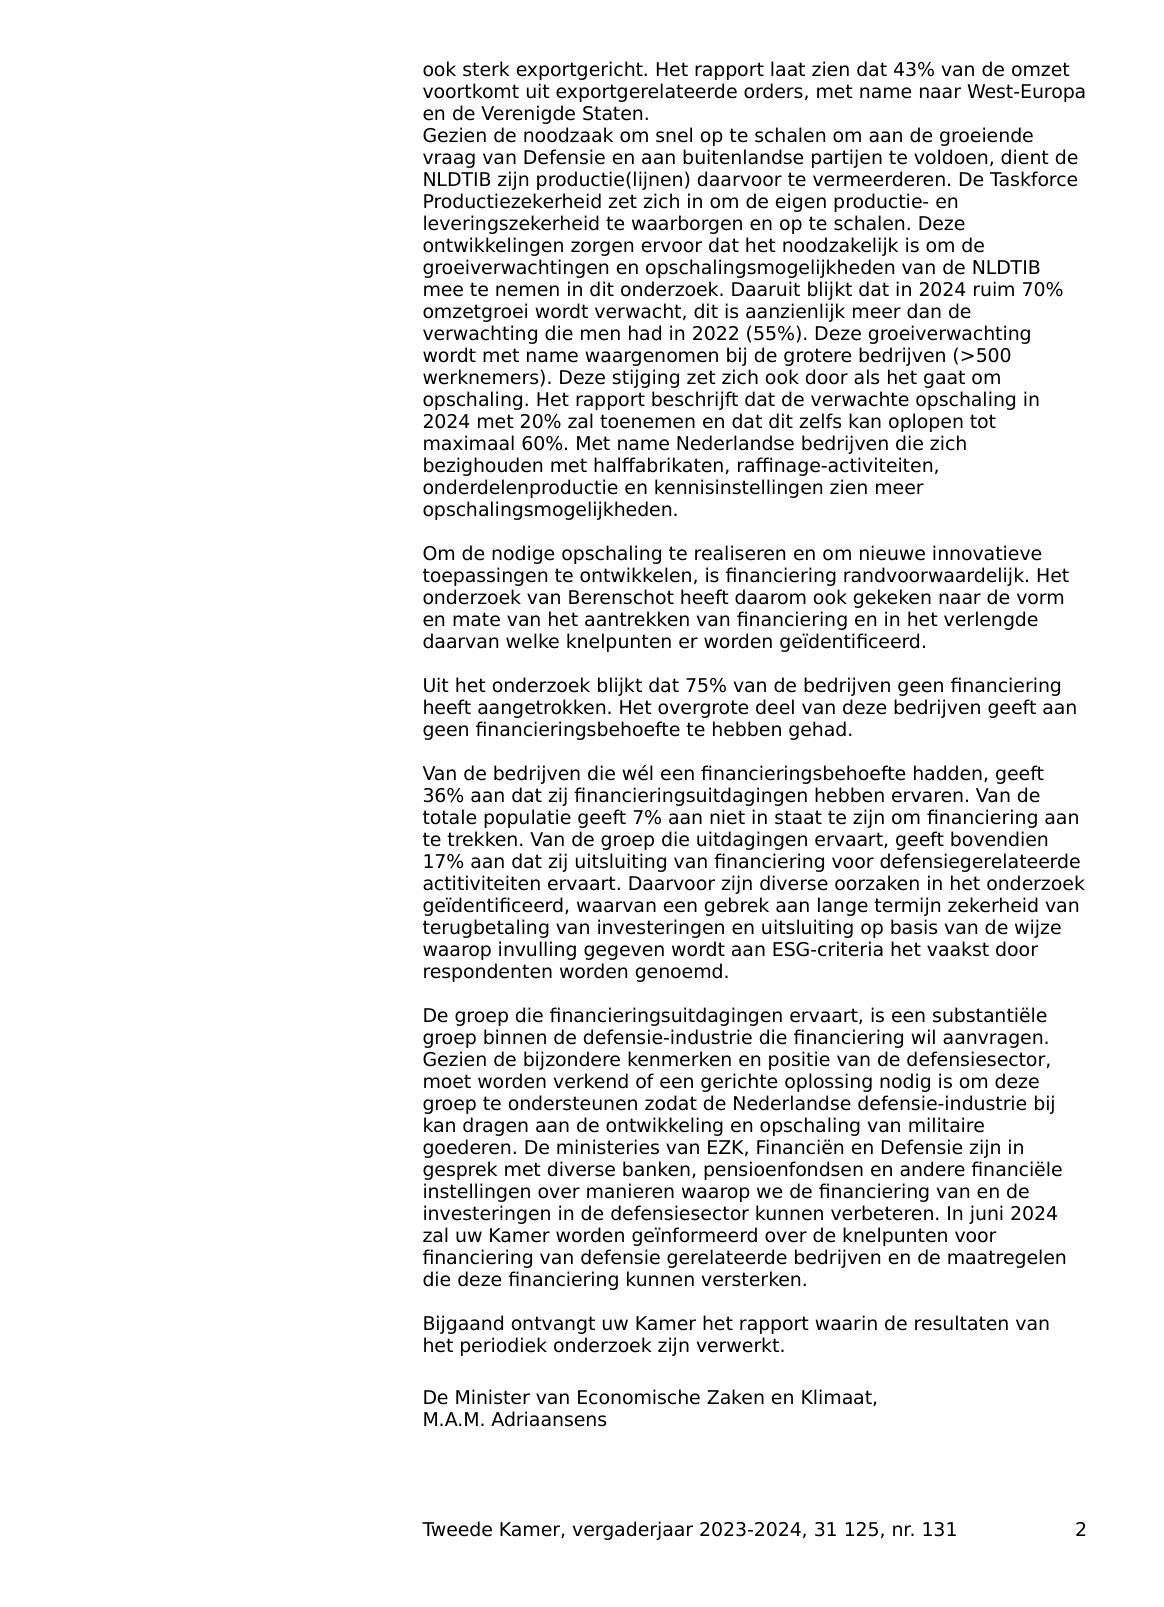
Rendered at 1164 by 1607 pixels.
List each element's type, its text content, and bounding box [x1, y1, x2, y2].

text Bijgaand ontvangt uw Kamer het rapport waarin de resultaten van het periodiek onderzoek zijn verwerkt. [422, 1313, 1087, 1357]
text Gezien de noodzaak om snel op te schalen om aan de groeiende vraag van Defensie en aan buitenlandse partijen te voldoen, dient de NLDTIB zijn productie(lijnen) daarvoor te vermeerderen. De Taskforce Productiezekerheid zet zich in om de eigen productie- en leveringszekerheid te waarborgen en op te schalen. Deze ontwikkelingen zorgen ervoor dat het noodzakelijk is om de groeiverwachtingen en opschalingsmogelijkheden van de NLDTIB mee te nemen in dit onderzoek. Daaruit blijkt dat in 2024 ruim 70% omzetgroei wordt verwacht, dit is aanzienlijk meer dan de verwachting die men had in 2022 (55%). Deze groeiverwachting wordt met name waargenomen bij de grotere bedrijven (>500 werknemers). Deze stijging zet zich ook door als het gaat om opschaling. Het rapport beschrijft dat de verwachte opschaling in 2024 met 20% zal toenemen en dat dit zelfs kan oplopen tot maximaal 60%. Met name Nederlandse bedrijven die zich bezighouden met halffabrikaten, raffinage-activiteiten, onderdelenproductie en kennisinstellingen zien meer opschalingsmogelijkheden. [422, 125, 1087, 521]
text Om de nodige opschaling te realiseren en om nieuwe innovatieve toepassingen te ontwikkelen, is financiering randvoorwaardelijk. Het onderzoek van Berenschot heeft daarom ook gekeken naar de vorm en mate van het aantrekken van financiering en in het verlengde daarvan welke knelpunten er worden geïdentificeerd. [422, 543, 1087, 653]
text Van de bedrijven die wél een financieringsbehoefte hadden, geeft 36% aan dat zij financieringsuitdagingen hebben ervaren. Van de totale populatie geeft 7% aan niet in staat te zijn om financiering aan te trekken. Van de groep die uitdagingen ervaart, geeft bovendien 17% aan dat zij uitsluiting van financiering voor defensiegerelateerde actitiviteiten ervaart. Daarvoor zijn diverse oorzaken in het onderzoek geïdentificeerd, waarvan een gebrek aan lange termijn zekerheid van terugbetaling van investeringen en uitsluiting op basis van de wijze waarop invulling gegeven wordt aan ESG-criteria het vaakst door respondenten worden genoemd. [422, 763, 1087, 983]
text Uit het onderzoek blijkt dat 75% van de bedrijven geen financiering heeft aangetrokken. Het overgrote deel van deze bedrijven geeft aan geen financieringsbehoefte te hebben gehad. [422, 675, 1087, 741]
text De groep die financieringsuitdagingen ervaart, is een substantiële groep binnen de defensie-industrie die financiering wil aanvragen. Gezien de bijzondere kenmerken en positie van de defensiesector, moet worden verkend of een gerichte oplossing nodig is om deze groep te ondersteunen zodat de Nederlandse defensie-industrie bij kan dragen aan de ontwikkeling en opschaling van militaire goederen. De ministeries van EZK, Financiën en Defensie zijn in gesprek met diverse banken, pensioenfondsen en andere financiële instellingen over manieren waarop we de financiering van en de investeringen in de defensiesector kunnen verbeteren. In juni 2024 zal uw Kamer worden geïnformeerd over de knelpunten voor financiering van defensie gerelateerde bedrijven en de maatregelen die deze financiering kunnen versterken. [422, 1005, 1087, 1291]
text De Minister van Economische Zaken en Klimaat, M.A.M. Adriaansens [422, 1387, 1087, 1431]
text ook sterk exportgericht. Het rapport laat zien dat 43% van de omzet voortkomt uit exportgerelateerde orders, met name naar West-Europa en de Verenigde Staten. [422, 59, 1087, 125]
